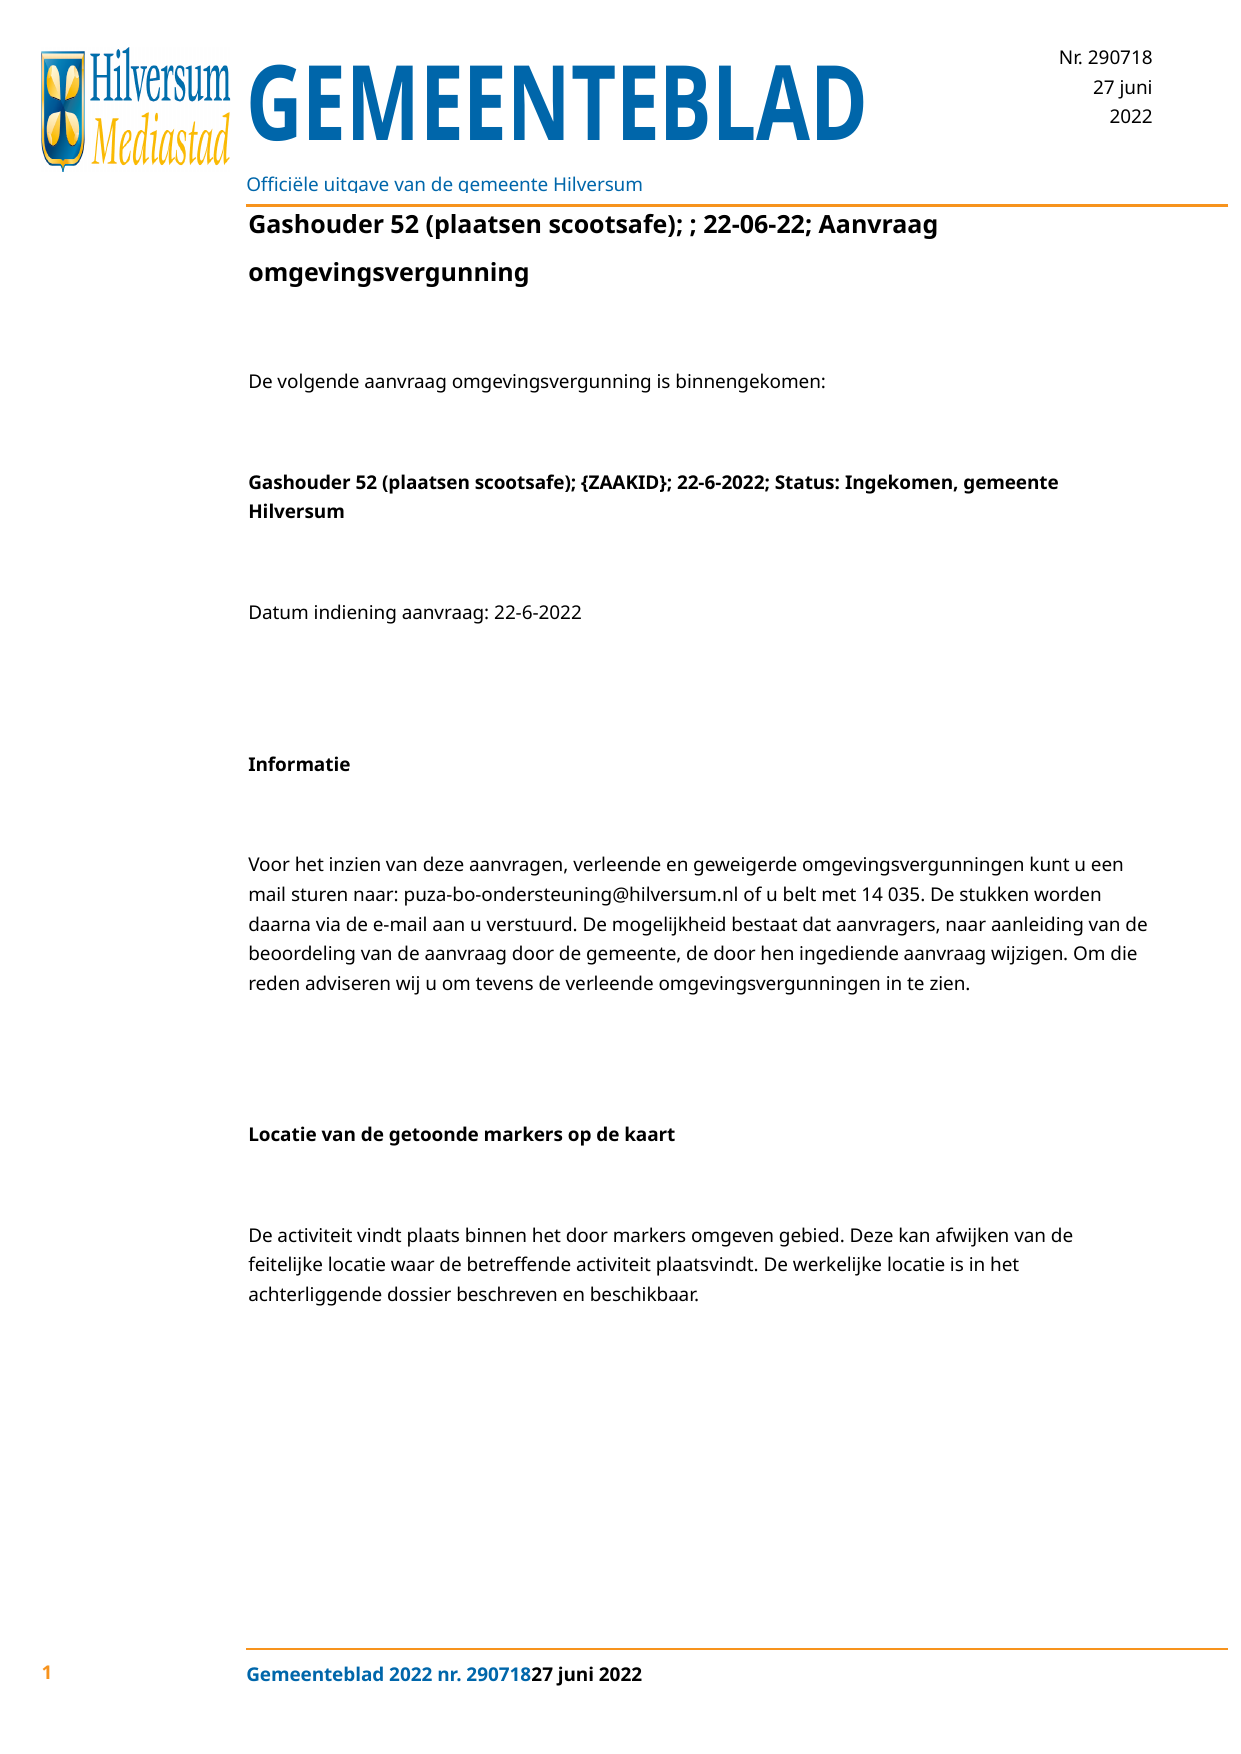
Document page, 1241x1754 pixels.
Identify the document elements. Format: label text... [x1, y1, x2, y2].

text Datum indiening aanvraag: 22-6-2022 [248, 599, 1152, 625]
text Informatie [248, 751, 1152, 777]
text Gashouder 52 (plaatsen scootsafe); ; 22-06-22; Aanvraag omgevingsvergunning [248, 207, 1152, 288]
text Locatie van de getoonde markers op de kaart [248, 1121, 1152, 1147]
text De activiteit vindt plaats binnen het door markers omgeven gebied. Deze kan afwijken van de feitelijke locatie waar de betreffende activiteit plaatsvindt. De werkelijke locatie is in het achterliggende dossier beschreven en beschikbaar. [248, 1222, 1152, 1307]
text Gashouder 52 (plaatsen scootsafe); {ZAAKID}; 22-6-2022; Status: Ingekomen, gemeente Hilversum [248, 469, 1152, 524]
text De volgende aanvraag omgevingsvergunning is binnengekomen: [248, 368, 1152, 394]
picture [41, 47, 231, 172]
text Voor het inzien van deze aanvragen, verleende en geweigerde omgevingsvergunningen kunt u een mail sturen naar: puza-bo-ondersteuning@hilversum.nl of u belt met 14 035. De stukken worden daarna via de e-mail aan u verstuurd. De mogelijkheid bestaat dat aanvragers, naar aanleiding van de beoordeling van de aanvraag door de gemeente, de door hen ingediende aanvraag wijzigen. Om die reden adviseren wij u om tevens de verleende omgevingsvergunningen in te zien. [248, 852, 1152, 996]
